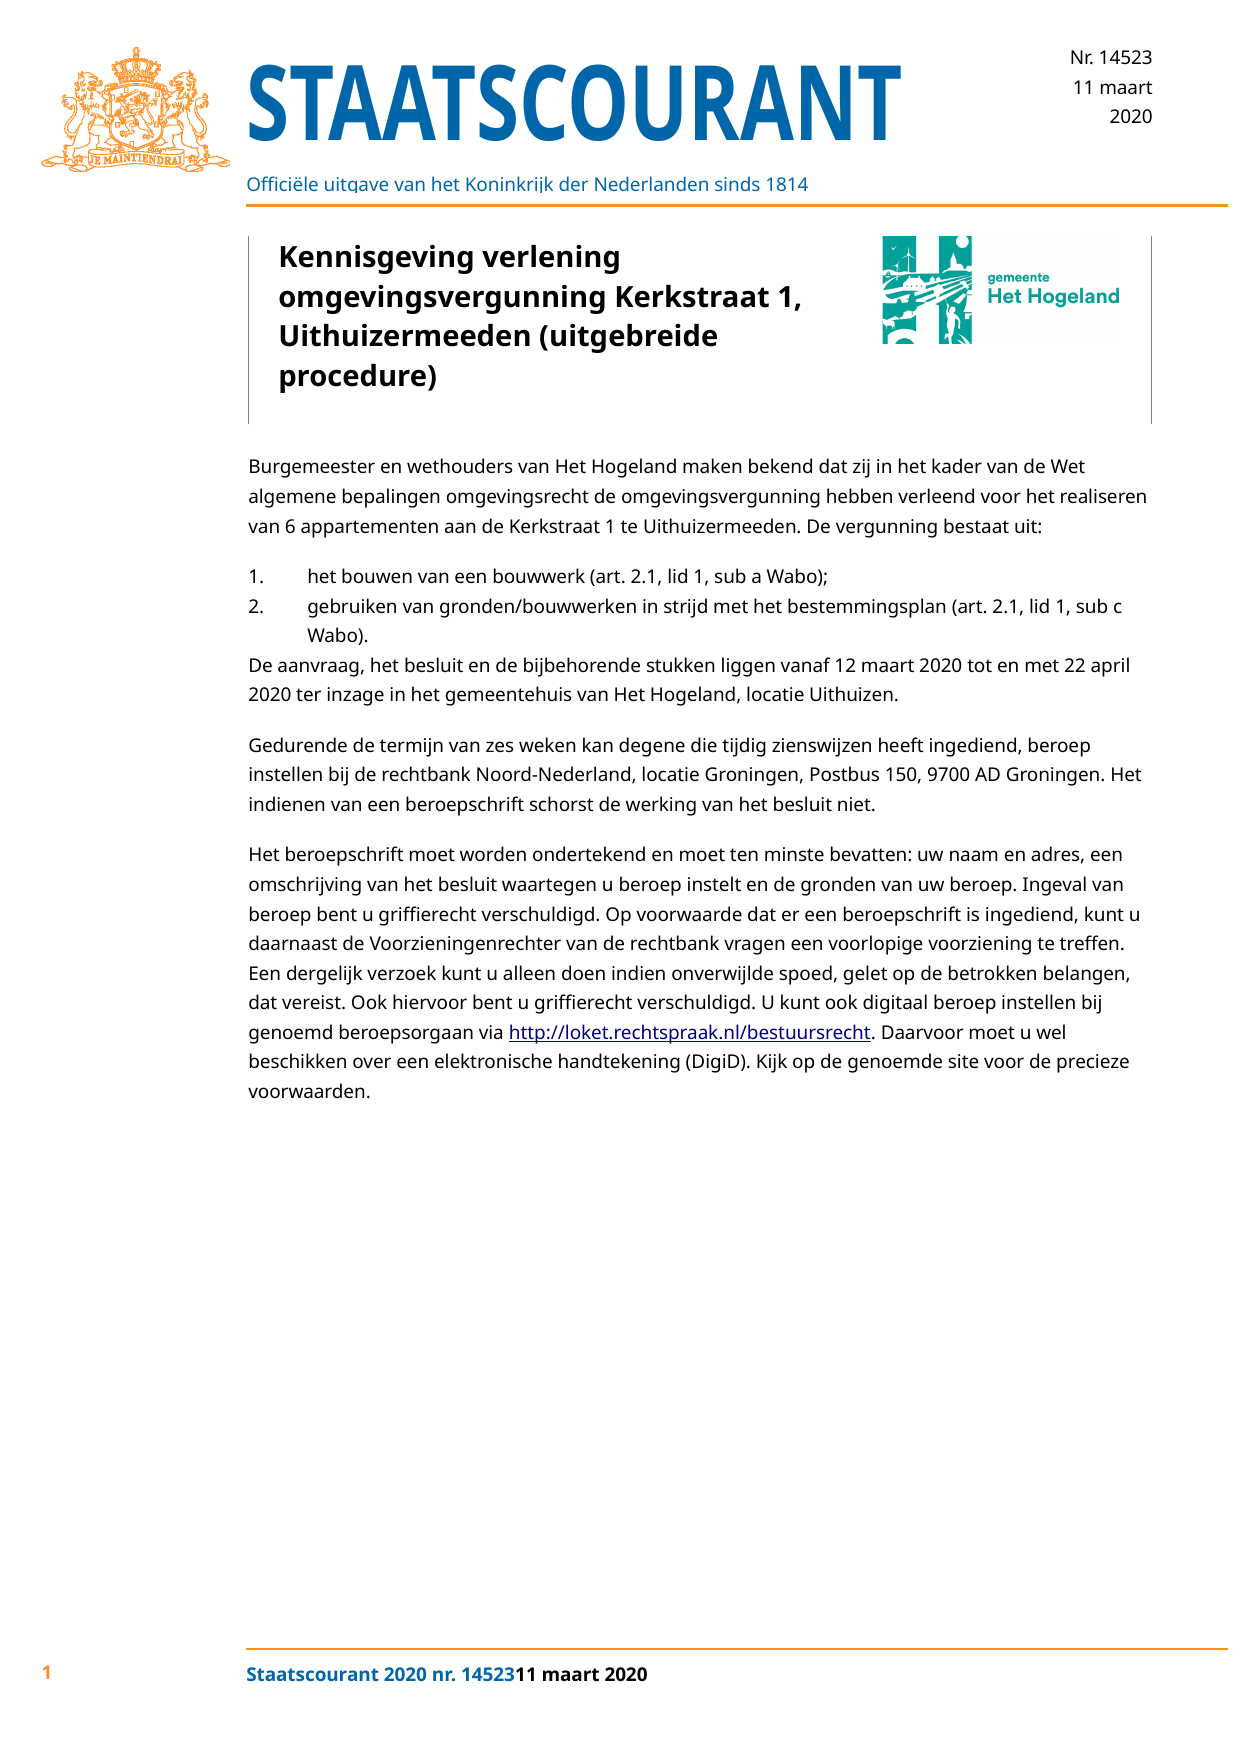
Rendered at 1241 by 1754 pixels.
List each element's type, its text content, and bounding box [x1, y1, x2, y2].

list het bouwen van een bouwwerk (art. 2.1, lid 1, sub a Wabo); [248, 563, 1152, 589]
text De aanvraag, het besluit en de bijbehorende stukken liggen vanaf 12 maart 2020 tot en met 22 april 2020 ter inzage in het gemeentehuis van Het Hogeland, locatie Uithuizen. [248, 652, 1152, 707]
table_header Kennisgeving verlening omgevingsvergunning Kerkstraat 1, Uithuizermeeden (uitgebreide procedure) [249, 236, 850, 424]
picture [41, 47, 231, 172]
picture [882, 236, 1119, 344]
text Het beroepschrift moet worden ondertekend en moet ten minste bevatten: uw naam en adres, een omschrijving van het besluit waartegen u beroep instelt en de gronden van uw beroep. Ingeval van beroep bent u griffierecht verschuldigd. Op voorwaarde dat er een beroepschrift is ingediend, kunt u daarnaast de Voorzieningenrechter van de rechtbank vragen een voorlopige voorziening te treffen. Een dergelijk verzoek kunt u alleen doen indien onverwijlde spoed, gelet op de betrokken belangen, dat vereist. Ook hiervoor bent u griffierecht verschuldigd. U kunt ook digitaal beroep instellen bij genoemd beroepsorgaan via http://loket.rechtspraak.nl/bestuursrecht. Daarvoor moet u wel beschikken over een elektronische handtekening (DigiD). Kijk op de genoemde site voor de precieze voorwaarden. [248, 842, 1152, 1104]
text Gedurende de termijn van zes weken kan degene die tijdig zienswijzen heeft ingediend, beroep instellen bij de rechtbank Noord-Nederland, locatie Groningen, Postbus 150, 9700 AD Groningen. Het indienen van een beroepschrift schorst de werking van het besluit niet. [248, 732, 1152, 817]
list gebruiken van gronden/bouwwerken in strijd met het bestemmingsplan (art. 2.1, lid 1, sub c Wabo). [248, 593, 1152, 648]
text Burgemeester en wethouders van Het Hogeland maken bekend dat zij in het kader van de Wet algemene bepalingen omgevingsrecht de omgevingsvergunning hebben verleend voor het realiseren van 6 appartementen aan de Kerkstraat 1 te Uithuizermeeden. De vergunning bestaat uit: [248, 454, 1152, 538]
table_header [850, 236, 1151, 424]
